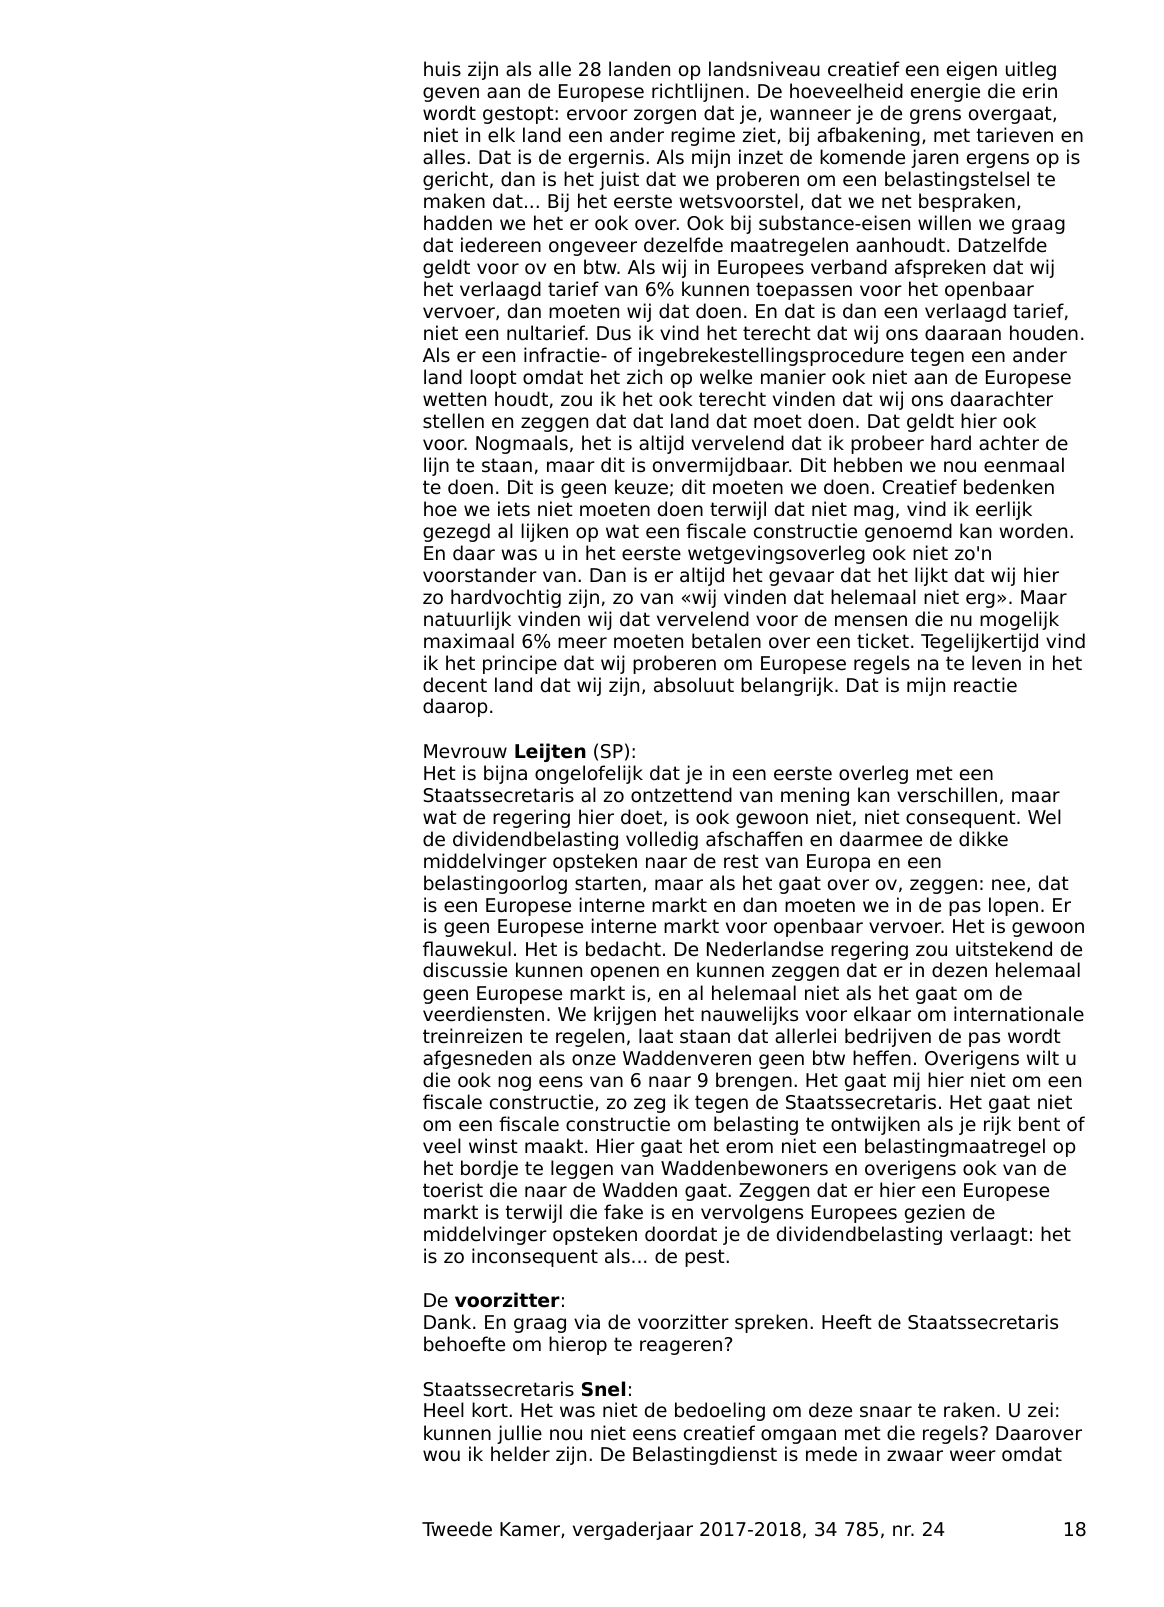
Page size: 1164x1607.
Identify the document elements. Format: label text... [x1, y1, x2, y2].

text Dank. En graag via de voorzitter spreken. Heeft de Staatssecretaris behoefte om hierop te reageren? [422, 1312, 1087, 1356]
text De voorzitter: [422, 1290, 1087, 1312]
text Mevrouw Leijten (SP): [422, 741, 1087, 763]
text Heel kort. Het was niet de bedoeling om deze snaar te raken. U zei: kunnen jullie nou niet eens creatief omgaan met die regels? Daarover wou ik helder zijn. De Belastingdienst is mede in zwaar weer omdat [422, 1400, 1087, 1466]
text Staatssecretaris Snel: [422, 1378, 1087, 1400]
text huis zijn als alle 28 landen op landsniveau creatief een eigen uitleg geven aan de Europese richtlijnen. De hoeveelheid energie die erin wordt gestopt: ervoor zorgen dat je, wanneer je de grens overgaat, niet in elk land een ander regime ziet, bij afbakening, met tarieven en alles. Dat is de ergernis. Als mijn inzet de komende jaren ergens op is gericht, dan is het juist dat we proberen om een belastingstelsel te maken dat... Bij het eerste wetsvoorstel, dat we net bespraken, hadden we het er ook over. Ook bij substance-eisen willen we graag dat iedereen ongeveer dezelfde maatregelen aanhoudt. Datzelfde geldt voor ov en btw. Als wij in Europees verband afspreken dat wij het verlaagd tarief van 6% kunnen toepassen voor het openbaar vervoer, dan moeten wij dat doen. En dat is dan een verlaagd tarief, niet een nultarief. Dus ik vind het terecht dat wij ons daaraan houden. Als er een infractie- of ingebrekestellingsprocedure tegen een ander land loopt omdat het zich op welke manier ook niet aan de Europese wetten houdt, zou ik het ook terecht vinden dat wij ons daarachter stellen en zeggen dat dat land dat moet doen. Dat geldt hier ook voor. Nogmaals, het is altijd vervelend dat ik probeer hard achter de lijn te staan, maar dit is onvermijdbaar. Dit hebben we nou eenmaal te doen. Dit is geen keuze; dit moeten we doen. Creatief bedenken hoe we iets niet moeten doen terwijl dat niet mag, vind ik eerlijk gezegd al lijken op wat een fiscale constructie genoemd kan worden. En daar was u in het eerste wetgevingsoverleg ook niet zo'n voorstander van. Dan is er altijd het gevaar dat het lijkt dat wij hier zo hardvochtig zijn, zo van «wij vinden dat helemaal niet erg». Maar natuurlijk vinden wij dat vervelend voor de mensen die nu mogelijk maximaal 6% meer moeten betalen over een ticket. Tegelijkertijd vind ik het principe dat wij proberen om Europese regels na te leven in het decent land dat wij zijn, absoluut belangrijk. Dat is mijn reactie daarop. [422, 59, 1087, 718]
text Het is bijna ongelofelijk dat je in een eerste overleg met een Staatssecretaris al zo ontzettend van mening kan verschillen, maar wat de regering hier doet, is ook gewoon niet, niet consequent. Wel de dividendbelasting volledig afschaffen en daarmee de dikke middelvinger opsteken naar de rest van Europa en een belastingoorlog starten, maar als het gaat over ov, zeggen: nee, dat is een Europese interne markt en dan moeten we in de pas lopen. Er is geen Europese interne markt voor openbaar vervoer. Het is gewoon flauwekul. Het is bedacht. De Nederlandse regering zou uitstekend de discussie kunnen openen en kunnen zeggen dat er in dezen helemaal geen Europese markt is, en al helemaal niet als het gaat om de veerdiensten. We krijgen het nauwelijks voor elkaar om internationale treinreizen te regelen, laat staan dat allerlei bedrijven de pas wordt afgesneden als onze Waddenveren geen btw heffen. Overigens wilt u die ook nog eens van 6 naar 9 brengen. Het gaat mij hier niet om een fiscale constructie, zo zeg ik tegen de Staatssecretaris. Het gaat niet om een fiscale constructie om belasting te ontwijken als je rijk bent of veel winst maakt. Hier gaat het erom niet een belastingmaatregel op het bordje te leggen van Waddenbewoners en overigens ook van de toerist die naar de Wadden gaat. Zeggen dat er hier een Europese markt is terwijl die fake is en vervolgens Europees gezien de middelvinger opsteken doordat je de dividendbelasting verlaagt: het is zo inconsequent als... de pest. [422, 763, 1087, 1268]
